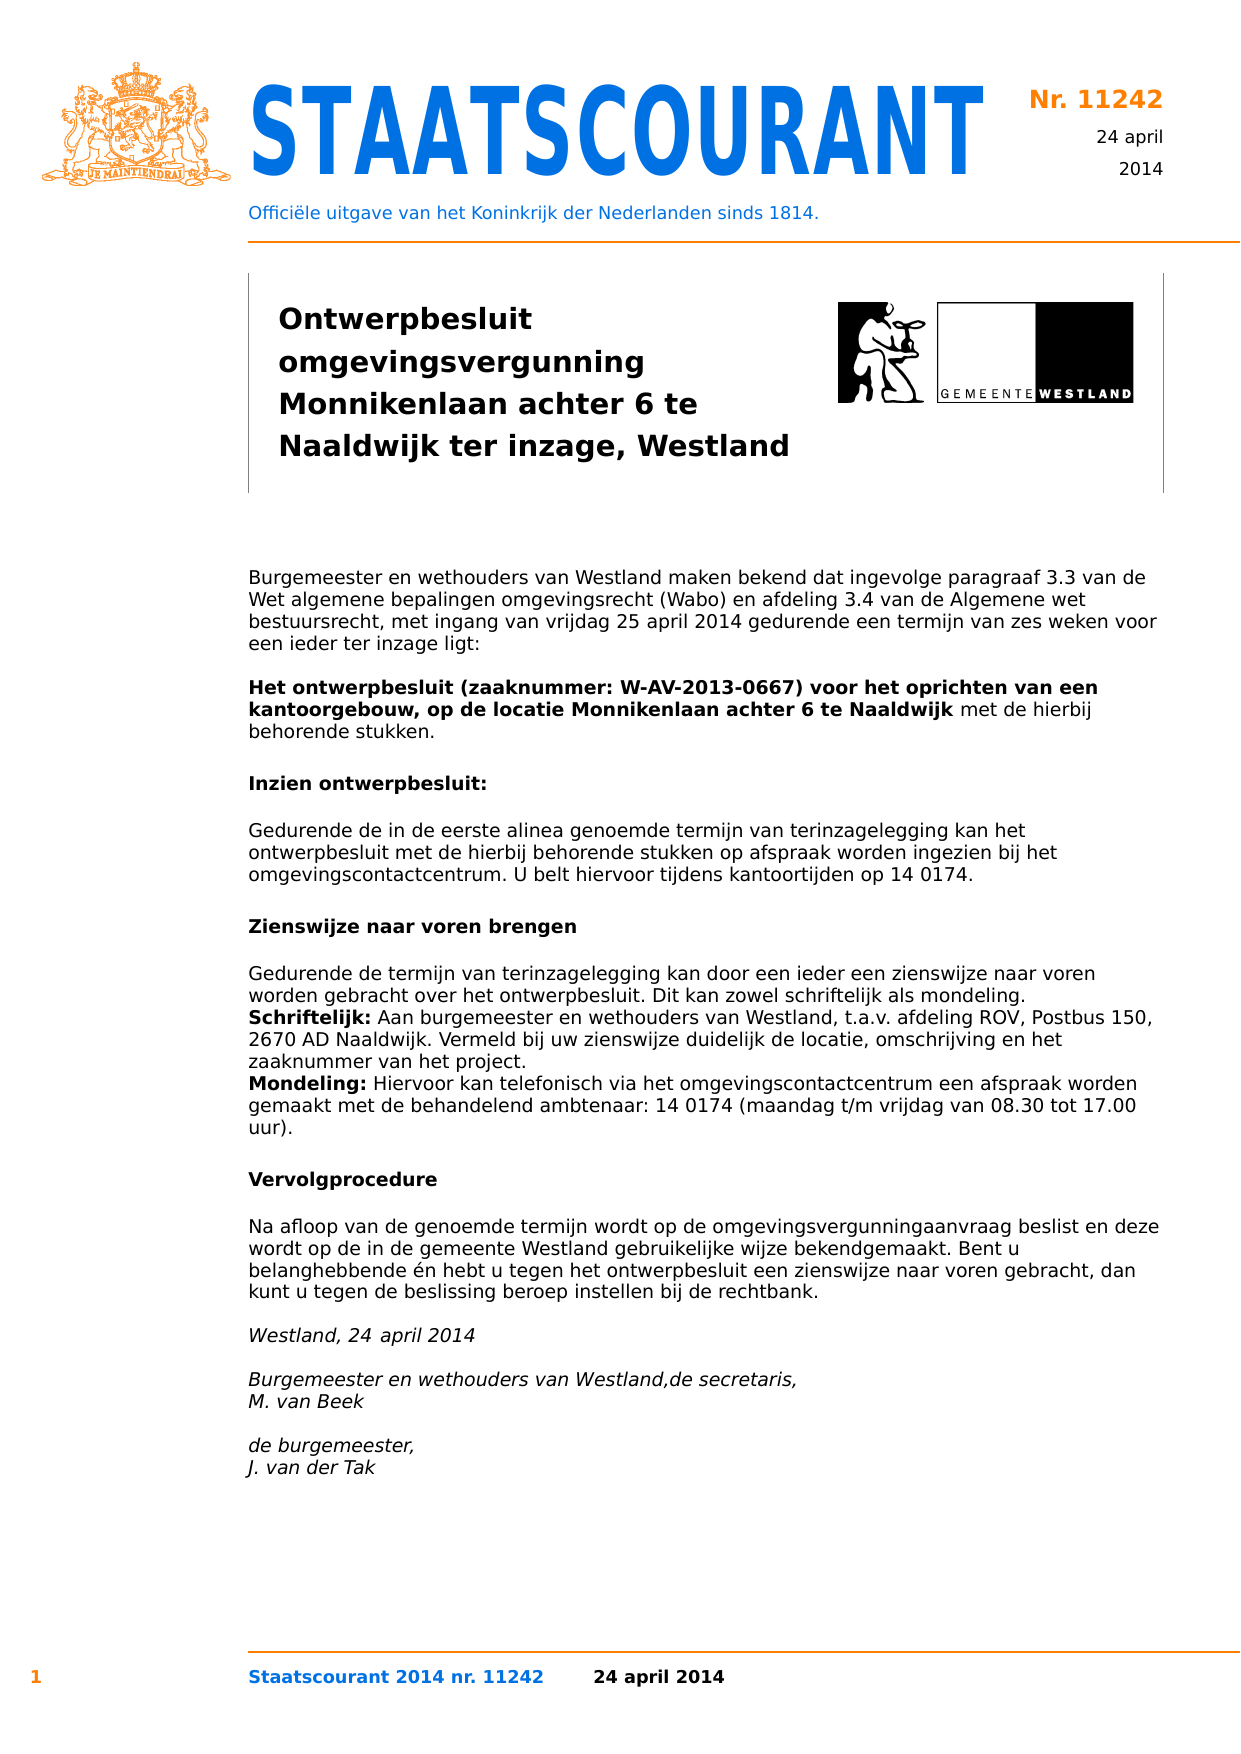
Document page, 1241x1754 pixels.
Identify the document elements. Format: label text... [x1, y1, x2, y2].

picture [838, 302, 1134, 403]
text Burgemeester en wethouders van Westland,de secretaris, M. van Beek [248, 1369, 1163, 1413]
text Het ontwerpbesluit (zaaknummer: W-AV-2013-0667) voor het oprichten van een kantoorgebouw, op de locatie Monnikenlaan achter 6 te Naaldwijk met de hierbij behorende stukken. [248, 677, 1163, 743]
subtitle Inzien ontwerpbesluit: [248, 773, 1163, 795]
text Mondeling: Hiervoor kan telefonisch via het omgevingscontactcentrum een afspraak worden gemaakt met de behandelend ambtenaar: 14 0174 (maandag t/m vrijdag van 08.30 tot 17.00 uur). [248, 1073, 1163, 1138]
table_header Nr. 11242 [998, 62, 1240, 121]
table_cell 2014 [998, 153, 1240, 203]
table_cell Officiële uitgave van het Koninkrijk der Nederlanden sinds 1814. [248, 203, 1240, 241]
subtitle Zienswijze naar voren brengen [248, 916, 1163, 938]
subtitle Ontwerpbesluit omgevingsvergunning Monnikenlaan achter 6 te Naaldwijk ter inzage, Westland [249, 273, 1163, 493]
subtitle Vervolgprocedure [248, 1168, 1163, 1191]
text Schriftelijk: Aan burgemeester en wethouders van Westland, t.a.v. afdeling ROV, Postbus 150, 2670 AD Naaldwijk. Vermeld bij uw zienswijze duidelijk de locatie, omschrijving en het zaaknummer van het project. [248, 1007, 1163, 1073]
text Westland, 24 april 2014 [248, 1325, 1163, 1347]
text Burgemeester en wethouders van Westland maken bekend dat ingevolge paragraaf 3.3 van de Wet algemene bepalingen omgevingsrecht (Wabo) en afdeling 3.4 van de Algemene wet bestuursrecht, met ingang van vrijdag 25 april 2014 gedurende een termijn van zes weken voor een ieder ter inzage ligt: [248, 567, 1163, 655]
table_header [25, 62, 248, 241]
table_header STAATSCOURANT [248, 62, 998, 203]
picture [41, 62, 231, 186]
text Gedurende de in de eerste alinea genoemde termijn van terinzagelegging kan het ontwerpbesluit met de hierbij behorende stukken op afspraak worden ingezien bij het omgevingscontactcentrum. U belt hiervoor tijdens kantoortijden op 14 0174. [248, 820, 1163, 886]
text Gedurende de termijn van terinzagelegging kan door een ieder een zienswijze naar voren worden gebracht over het ontwerpbesluit. Dit kan zowel schriftelijk als mondeling. [248, 963, 1163, 1007]
table_cell 24 april [998, 121, 1240, 153]
text Na afloop van de genoemde termijn wordt op de omgevingsvergunningaanvraag beslist en deze wordt op de in de gemeente Westland gebruikelijke wijze bekendgemaakt. Bent u belanghebbende én hebt u tegen het ontwerpbesluit een zienswijze naar voren gebracht, dan kunt u tegen de beslissing beroep instellen bij de rechtbank. [248, 1216, 1163, 1303]
text de burgemeester, J. van der Tak [248, 1435, 1163, 1479]
